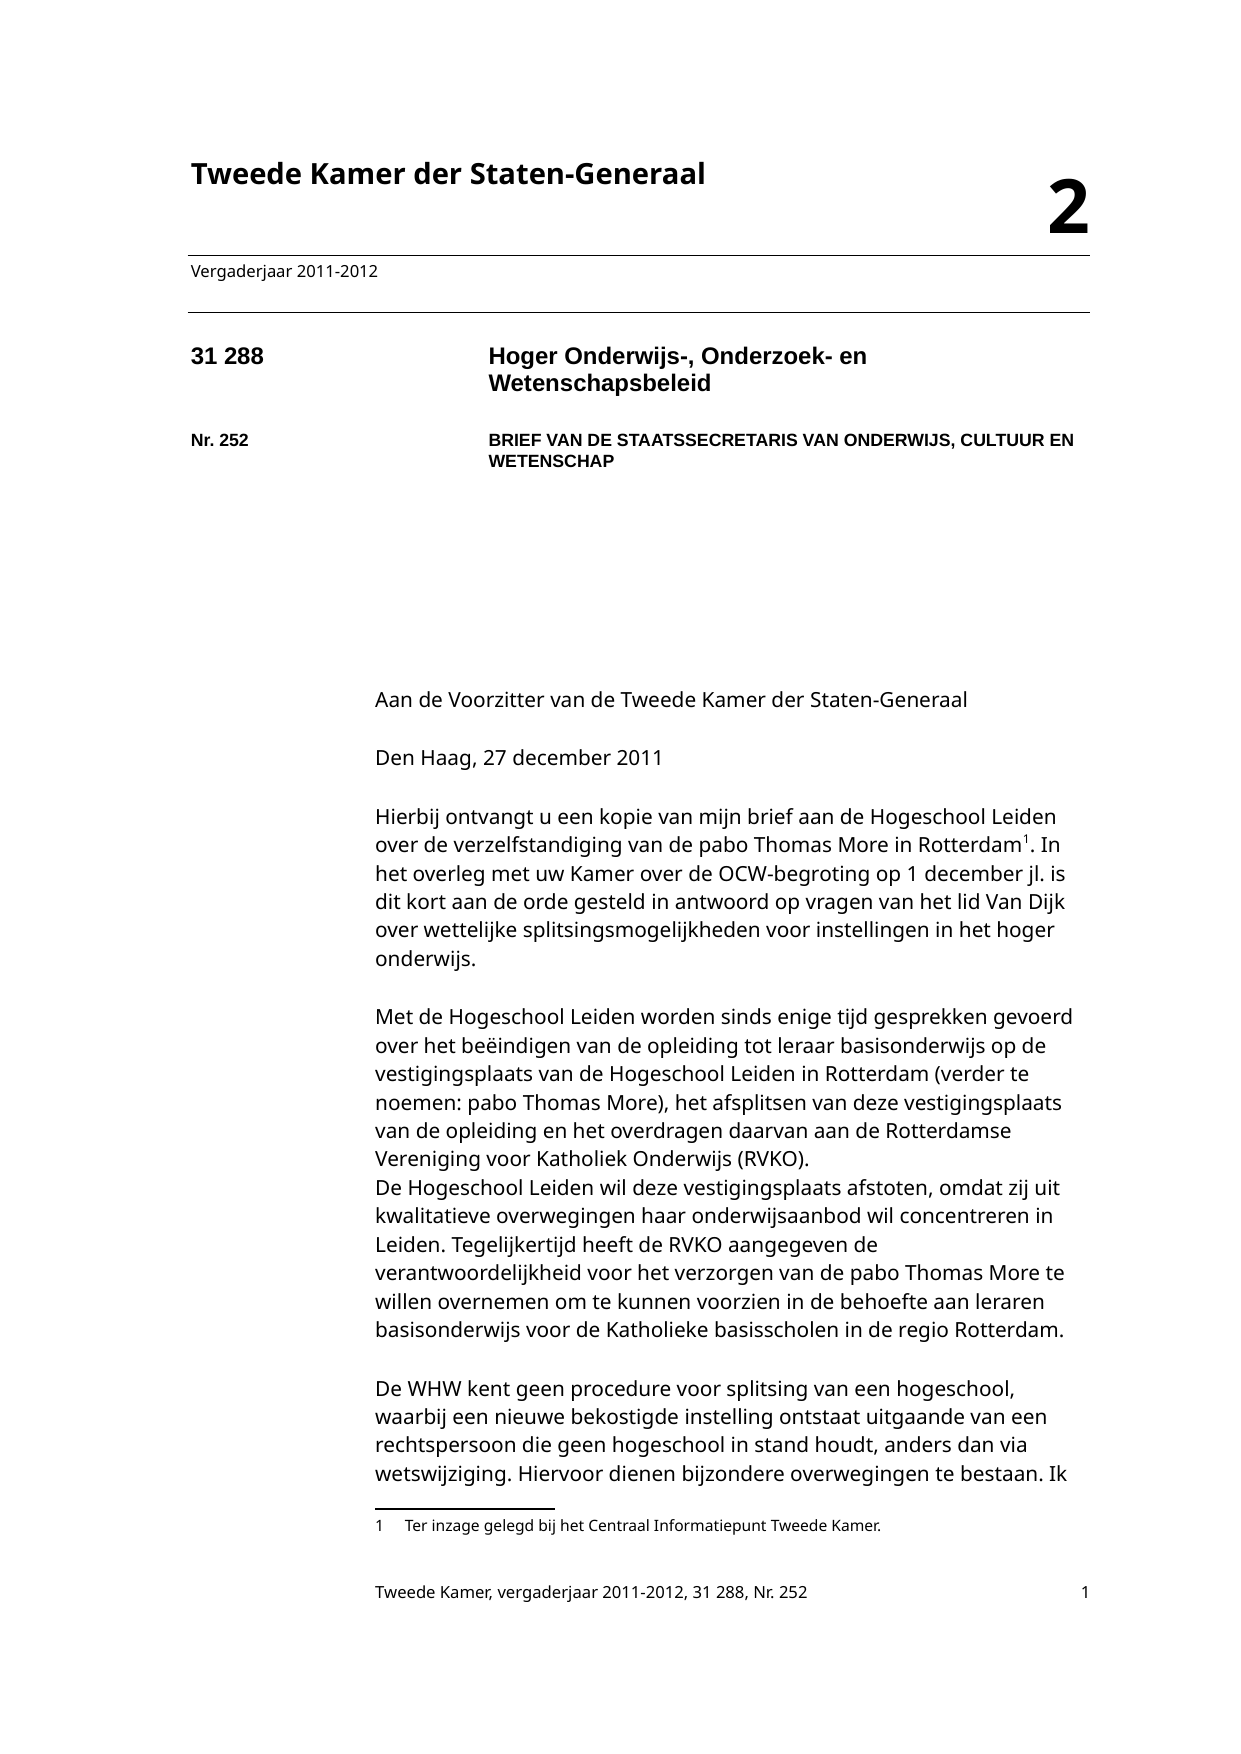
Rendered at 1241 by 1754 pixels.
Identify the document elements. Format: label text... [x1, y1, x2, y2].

text De Hogeschool Leiden wil deze vestigingsplaats afstoten, omdat zij uit kwalitatieve overwegingen haar onderwijsaanbod wil concentreren in Leiden. Tegelijkertijd heeft de RVKO aangegeven de verantwoordelijkheid voor het verzorgen van de pabo Thomas More te willen overnemen om te kunnen voorzien in de behoefte aan leraren basisonderwijs voor de Katholieke basisscholen in de regio Rotterdam. [375, 1173, 1090, 1344]
text Ter inzage gelegd bij het Centraal Informatiepunt Tweede Kamer. [375, 1508, 1090, 1536]
text Hierbij ontvangt u een kopie van mijn brief aan de Hogeschool Leiden over de verzelfstandiging van de pabo Thomas More in Rotterdam. In het overleg met uw Kamer over de OCW-begroting op 1 december jl. is dit kort aan de orde gesteld in antwoord op vragen van het lid Van Dijk over wettelijke splitsingsmogelijkheden voor instellingen in het hoger onderwijs. [375, 802, 1090, 972]
text De WHW kent geen procedure voor splitsing van een hogeschool, waarbij een nieuwe bekostigde instelling ontstaat uitgaande van een rechtspersoon die geen hogeschool in stand houdt, anders dan via wetswijziging. Hiervoor dienen bijzondere overwegingen te bestaan. Ik [375, 1374, 1090, 1487]
table_cell Nr. 252 [188, 427, 485, 566]
text Aan de Voorzitter van de Tweede Kamer der Staten-Generaal [375, 685, 1090, 713]
text Met de Hogeschool Leiden worden sinds enige tijd gesprekken gevoerd over het beëindigen van de opleiding tot leraar basisonderwijs op de vestigingsplaats van de Hogeschool Leiden in Rotterdam (verder te noemen: pabo Thomas More), het afsplitsen van deze vestigingsplaats van de opleiding en het overdragen daarvan aan de Rotterdamse Vereniging voor Katholiek Onderwijs (RVKO). [375, 1002, 1090, 1173]
text Den Haag, 27 december 2011 [375, 743, 1090, 772]
table_header 2 [910, 150, 1090, 255]
table_cell [485, 256, 1090, 312]
table_cell [485, 313, 1090, 339]
table_cell [188, 313, 485, 339]
table_cell Vergaderjaar 2011-2012 [188, 256, 485, 312]
table_cell 31 288 [188, 339, 485, 427]
table_header Tweede Kamer der Staten-Generaal [188, 150, 909, 255]
table_cell BRIEF VAN DE STAATSSECRETARIS VAN ONDERWIJS, CULTUUR EN WETENSCHAP [485, 427, 1090, 566]
table_cell Hoger Onderwijs-, Onderzoek- en Wetenschapsbeleid [485, 339, 1090, 427]
